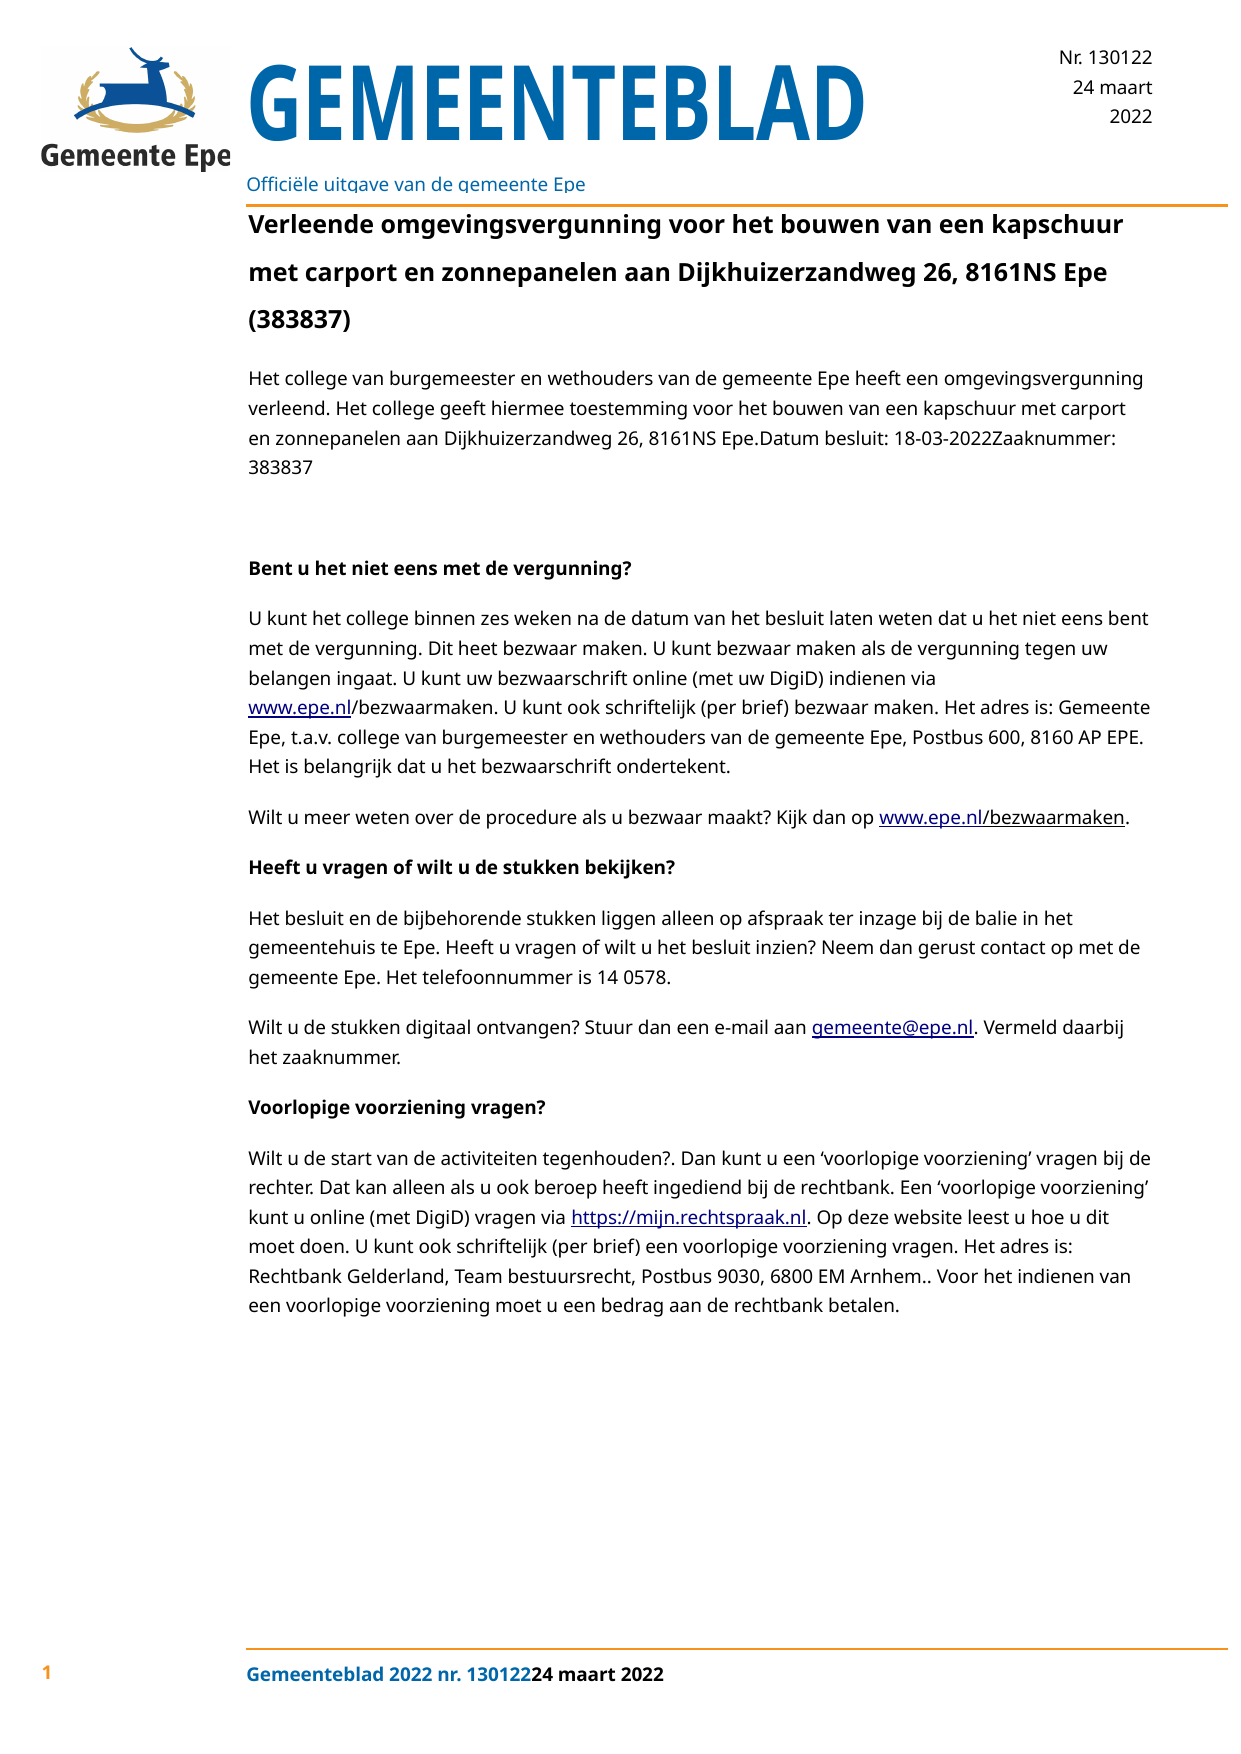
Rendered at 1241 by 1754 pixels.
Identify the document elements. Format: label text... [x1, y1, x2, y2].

text Heeft u vragen of wilt u de stukken bekijken? [248, 854, 1152, 880]
text Voorlopige voorziening vragen? [248, 1094, 1152, 1120]
text Het college van burgemeester en wethouders van de gemeente Epe heeft een omgevingsvergunning verleend. Het college geeft hiermee toestemming voor het bouwen van een kapschuur met carport en zonnepanelen aan Dijkhuizerzandweg 26, 8161NS Epe.Datum besluit: 18-03-2022Zaaknummer: 383837 [248, 366, 1152, 480]
text Wilt u de stukken digitaal ontvangen? Stuur dan een e-mail aan gemeente@epe.nl. Vermeld daarbij het zaaknummer. [248, 1014, 1152, 1069]
text Verleende omgevingsvergunning voor het bouwen van een kapschuur met carport en zonnepanelen aan Dijkhuizerzandweg 26, 8161NS Epe (383837) [248, 207, 1152, 336]
text Het besluit en de bijbehorende stukken liggen alleen op afspraak ter inzage bij de balie in het gemeentehuis te Epe. Heeft u vragen of wilt u het besluit inzien? Neem dan gerust contact op met de gemeente Epe. Het telefoonnummer is 14 0578. [248, 905, 1152, 989]
picture [41, 47, 231, 172]
text U kunt het college binnen zes weken na de datum van het besluit laten weten dat u het niet eens bent met de vergunning. Dit heet bezwaar maken. U kunt bezwaar maken als de vergunning tegen uw belangen ingaat. U kunt uw bezwaarschrift online (met uw DigiD) indienen via www.epe.nl/bezwaarmaken. U kunt ook schriftelijk (per brief) bezwaar maken. Het adres is: Gemeente Epe, t.a.v. college van burgemeester en wethouders van de gemeente Epe, Postbus 600, 8160 AP EPE. Het is belangrijk dat u het bezwaarschrift ondertekent. [248, 606, 1152, 779]
text Wilt u meer weten over de procedure als u bezwaar maakt? Kijk dan op www.epe.nl/bezwaarmaken. [248, 804, 1152, 829]
text Wilt u de start van de activiteiten tegenhouden?. Dan kunt u een ‘voorlopige voorziening’ vragen bij de rechter. Dat kan alleen als u ook beroep heeft ingediend bij de rechtbank. Een ‘voorlopige voorziening’ kunt u online (met DigiD) vragen via https://mijn.rechtspraak.nl. Op deze website leest u hoe u dit moet doen. U kunt ook schriftelijk (per brief) een voorlopige voorziening vragen. Het adres is: Rechtbank Gelderland, Team bestuursrecht, Postbus 9030, 6800 EM Arnhem.. Voor het indienen van een voorlopige voorziening moet u een bedrag aan de rechtbank betalen. [248, 1145, 1152, 1318]
text Bent u het niet eens met de vergunning? [248, 555, 1152, 581]
